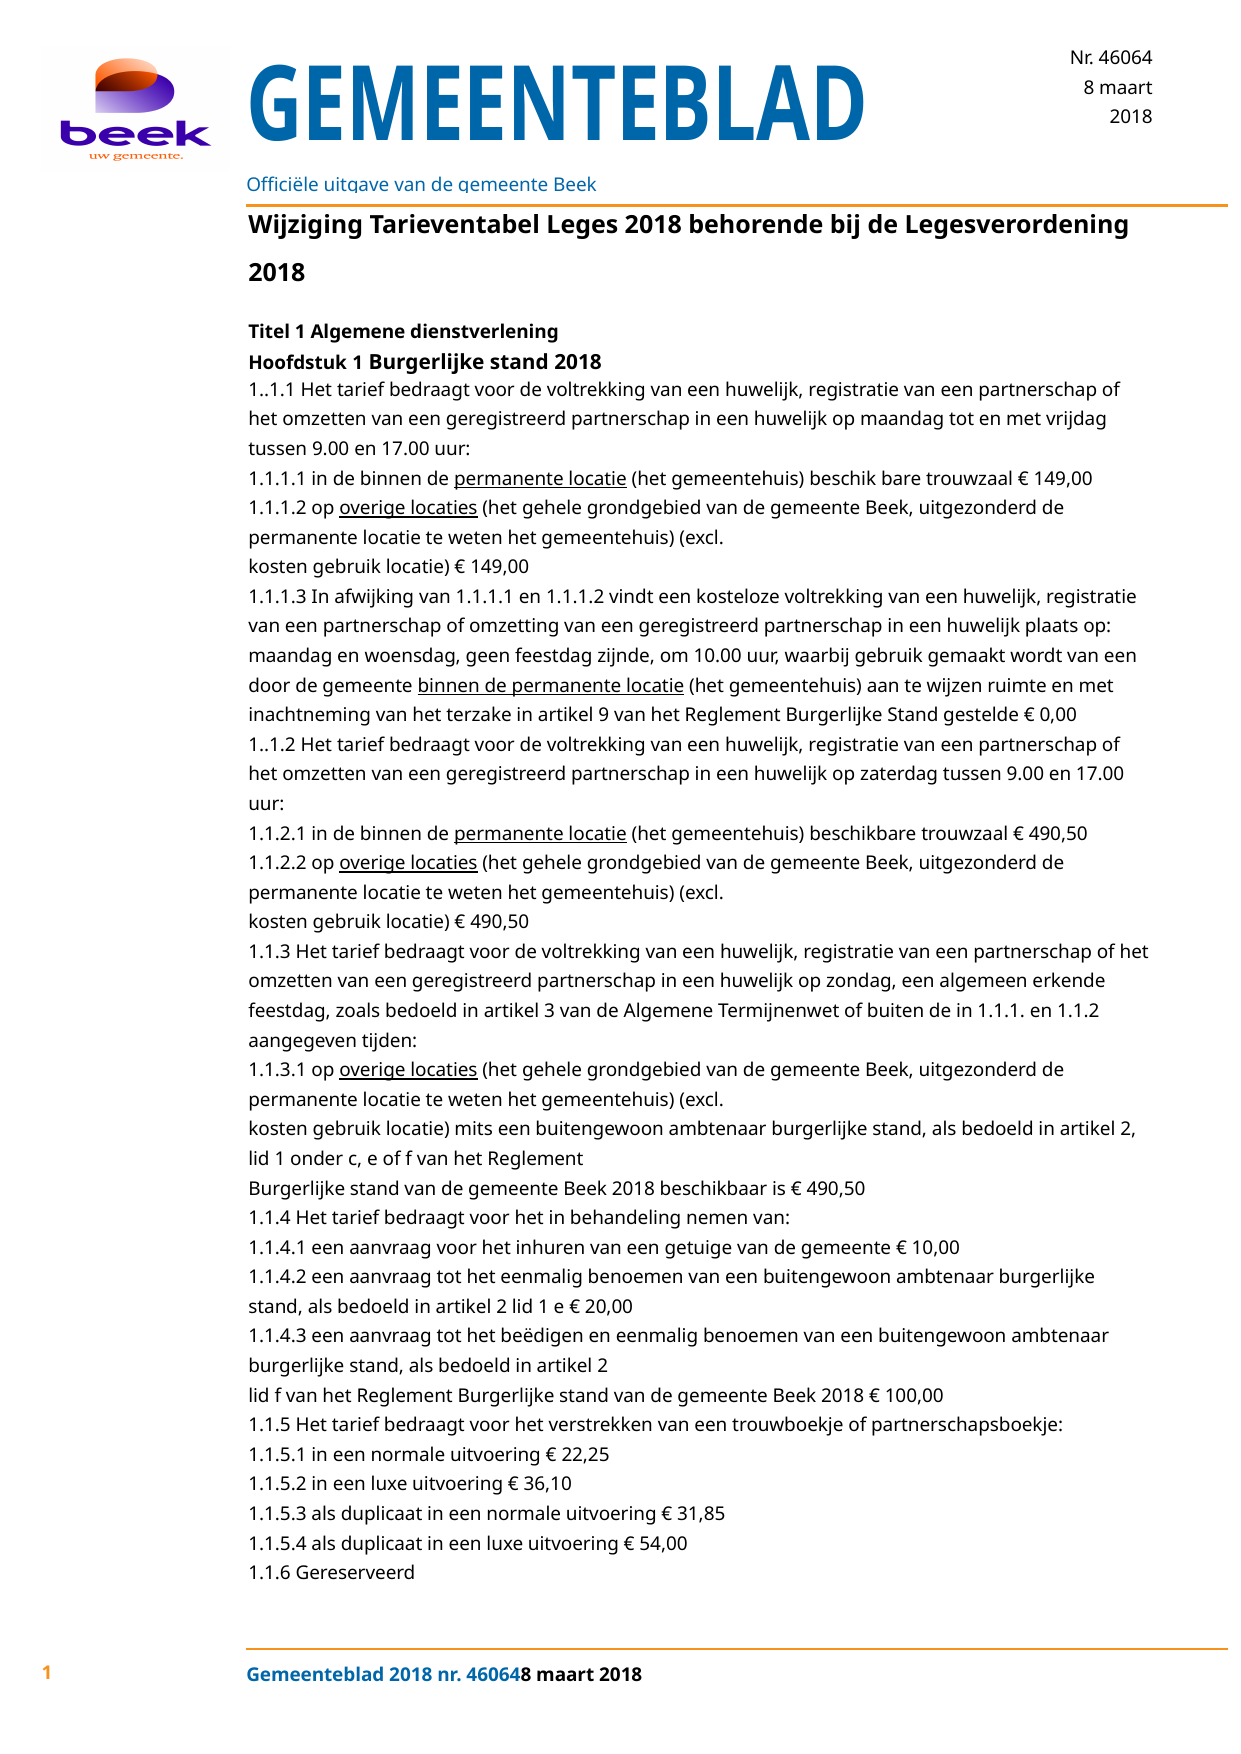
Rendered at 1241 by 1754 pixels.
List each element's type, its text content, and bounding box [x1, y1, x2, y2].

text 1.1.2.1 in de binnen de permanente locatie (het gemeentehuis) beschikbare trouwzaal € 490,50 [248, 820, 1152, 845]
text 1.1.1.2 op overige locaties (het gehele grondgebied van de gemeente Beek, uitgezonderd de permanente locatie te weten het gemeentehuis) (excl. [248, 494, 1152, 549]
text 1..1.1 Het tarief bedraagt voor de voltrekking van een huwelijk, registratie van een partnerschap of het omzetten van een geregistreerd partnerschap in een huwelijk op maandag tot en met vrijdag tussen 9.00 en 17.00 uur: [248, 376, 1152, 461]
text kosten gebruik locatie) € 149,00 [248, 553, 1152, 579]
text 1.1.6 Gereserveerd [248, 1559, 1152, 1585]
text 1.1.1.1 in de binnen de permanente locatie (het gemeentehuis) beschik bare trouwzaal € 149,00 [248, 465, 1152, 490]
text Hoofdstuk 1 Burgerlijke stand 2018 [248, 347, 1152, 376]
text 1.1.5.4 als duplicaat in een luxe uitvoering € 54,00 [248, 1530, 1152, 1555]
text 1.1.5.3 als duplicaat in een normale uitvoering € 31,85 [248, 1500, 1152, 1526]
text Burgerlijke stand van de gemeente Beek 2018 beschikbaar is € 490,50 [248, 1175, 1152, 1200]
text 1.1.4.2 een aanvraag tot het eenmalig benoemen van een buitengewoon ambtenaar burgerlijke stand, als bedoeld in artikel 2 lid 1 e € 20,00 [248, 1263, 1152, 1319]
text kosten gebruik locatie) € 490,50 [248, 908, 1152, 934]
text 1.1.5 Het tarief bedraagt voor het verstrekken van een trouwboekje of partnerschapsboekje: [248, 1411, 1152, 1437]
text 1.1.4.3 een aanvraag tot het beëdigen en eenmalig benoemen van een buitengewoon ambtenaar burgerlijke stand, als bedoeld in artikel 2 [248, 1323, 1152, 1378]
text lid f van het Reglement Burgerlijke stand van de gemeente Beek 2018 € 100,00 [248, 1382, 1152, 1407]
text 1.1.3 Het tarief bedraagt voor de voltrekking van een huwelijk, registratie van een partnerschap of het omzetten van een geregistreerd partnerschap in een huwelijk op zondag, een algemeen erkende feestdag, zoals bedoeld in artikel 3 van de Algemene Termijnenwet of buiten de in 1.1.1. en 1.1.2 aangegeven tijden: [248, 938, 1152, 1052]
text kosten gebruik locatie) mits een buitengewoon ambtenaar burgerlijke stand, als bedoeld in artikel 2, lid 1 onder c, e of f van het Reglement [248, 1116, 1152, 1171]
picture [41, 47, 231, 172]
text 1.1.4.1 een aanvraag voor het inhuren van een getuige van de gemeente € 10,00 [248, 1234, 1152, 1259]
text Wijziging Tarieventabel Leges 2018 behorende bij de Legesverordening 2018 [248, 207, 1152, 288]
text 1.1.5.2 in een luxe uitvoering € 36,10 [248, 1471, 1152, 1496]
text 1.1.3.1 op overige locaties (het gehele grondgebied van de gemeente Beek, uitgezonderd de permanente locatie te weten het gemeentehuis) (excl. [248, 1056, 1152, 1112]
text 1..1.2 Het tarief bedraagt voor de voltrekking van een huwelijk, registratie van een partnerschap of het omzetten van een geregistreerd partnerschap in een huwelijk op zaterdag tussen 9.00 en 17.00 uur: [248, 731, 1152, 816]
text 1.1.5.1 in een normale uitvoering € 22,25 [248, 1441, 1152, 1467]
text maandag en woensdag, geen feestdag zijnde, om 10.00 uur, waarbij gebruik gemaakt wordt van een door de gemeente binnen de permanente locatie (het gemeentehuis) aan te wijzen ruimte en met inachtneming van het terzake in artikel 9 van het Reglement Burgerlijke Stand gestelde € 0,00 [248, 642, 1152, 727]
text Titel 1 Algemene dienstverlening [248, 318, 1152, 344]
text 1.1.2.2 op overige locaties (het gehele grondgebied van de gemeente Beek, uitgezonderd de permanente locatie te weten het gemeentehuis) (excl. [248, 849, 1152, 904]
text 1.1.1.3 In afwijking van 1.1.1.1 en 1.1.1.2 vindt een kosteloze voltrekking van een huwelijk, registratie van een partnerschap of omzetting van een geregistreerd partnerschap in een huwelijk plaats op: [248, 583, 1152, 638]
text 1.1.4 Het tarief bedraagt voor het in behandeling nemen van: [248, 1204, 1152, 1230]
